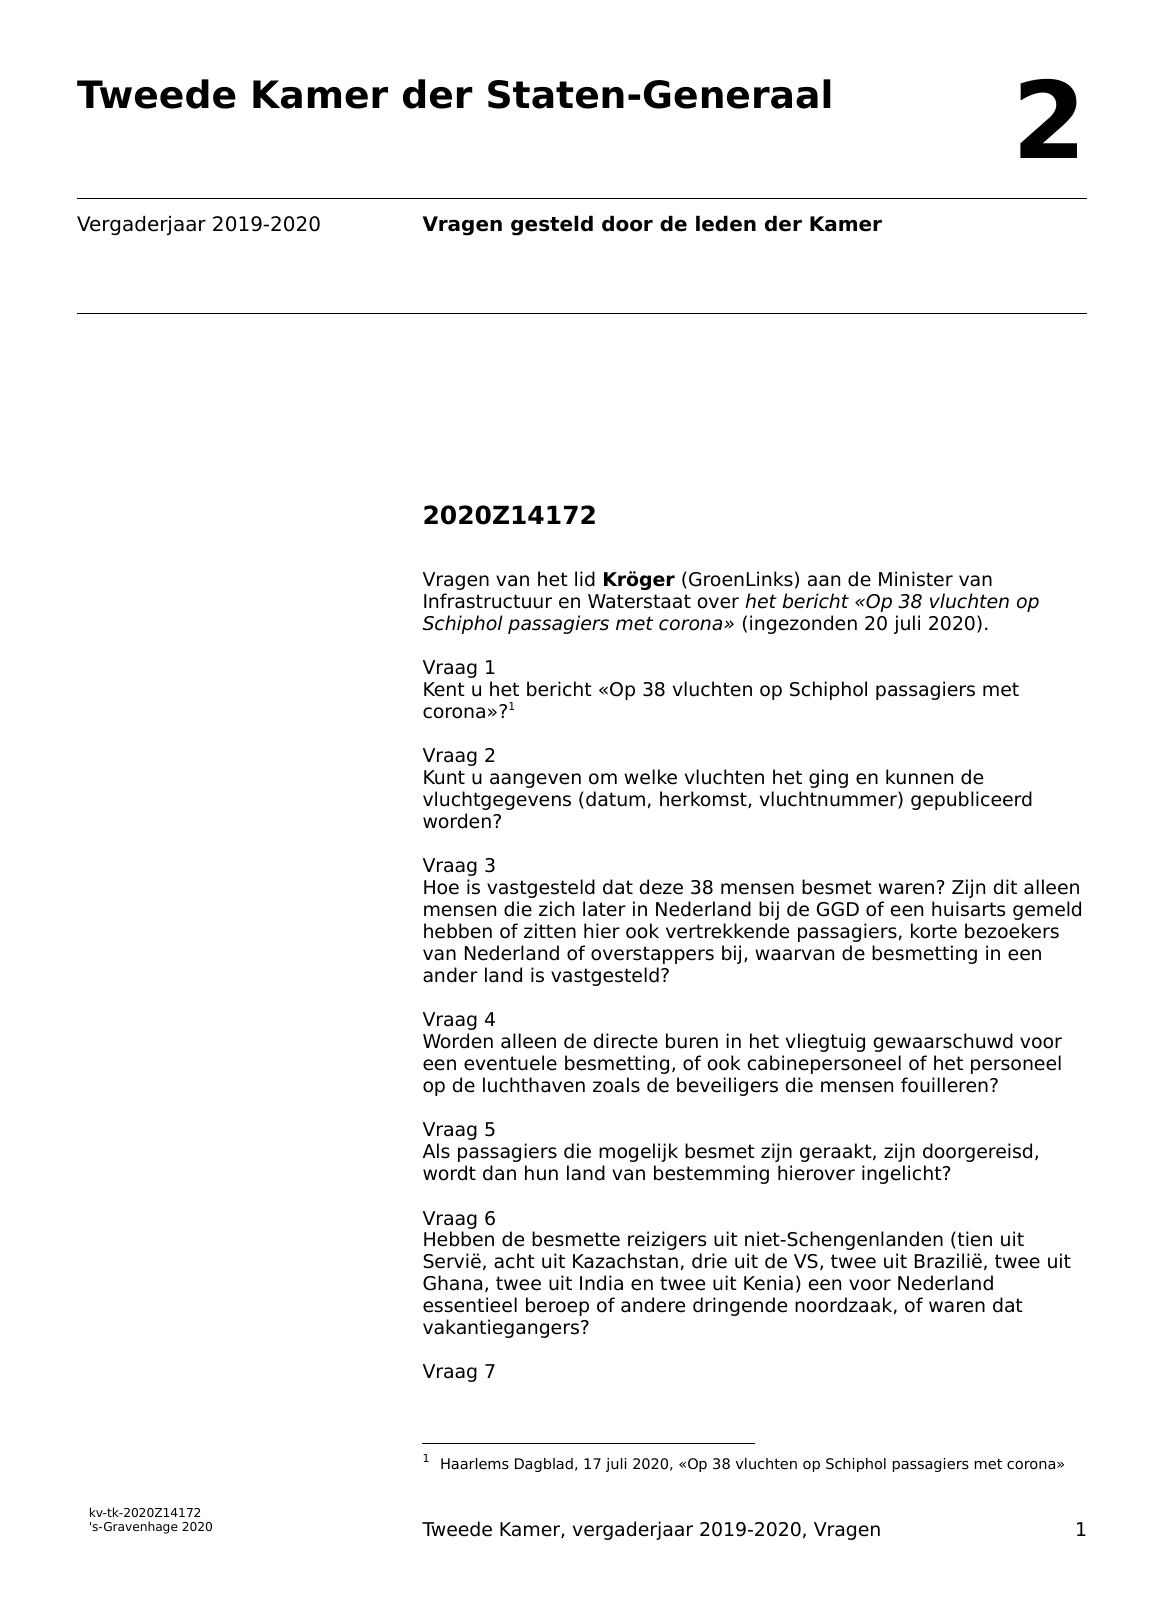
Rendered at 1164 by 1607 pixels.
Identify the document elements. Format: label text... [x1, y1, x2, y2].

text Vraag 5 [422, 1119, 1087, 1141]
text Vraag 1 [422, 657, 1087, 679]
text 2020Z14172 [422, 501, 1087, 531]
text Vraag 4 [422, 1009, 1087, 1031]
text Vragen van het lid Kröger (GroenLinks) aan de Minister van Infrastructuur en Waterstaat over het bericht «Op 38 vluchten op Schiphol passagiers met corona» (ingezonden 20 juli 2020). [422, 569, 1087, 635]
text Hebben de besmette reizigers uit niet-Schengenlanden (tien uit Servië, acht uit Kazachstan, drie uit de VS, twee uit Brazilië, twee uit Ghana, twee uit India en twee uit Kenia) een voor Nederland essentieel beroep of andere dringende noordzaak, of waren dat vakantiegangers? [422, 1229, 1087, 1339]
text Kunt u aangeven om welke vluchten het ging en kunnen de vluchtgegevens (datum, herkomst, vluchtnummer) gepubliceerd worden? [422, 767, 1087, 833]
text Hoe is vastgesteld dat deze 38 mensen besmet waren? Zijn dit alleen mensen die zich later in Nederland bij de GGD of een huisarts gemeld hebben of zitten hier ook vertrekkende passagiers, korte bezoekers van Nederland of overstappers bij, waarvan de besmetting in een ander land is vastgesteld? [422, 877, 1087, 987]
text kv-tk-2020Z14172 [88, 1506, 323, 1520]
text Vraag 6 [422, 1207, 1087, 1229]
text Haarlems Dagblad, 17 juli 2020, «Op 38 vluchten op Schiphol passagiers met corona» [422, 1452, 1087, 1474]
text Als passagiers die mogelijk besmet zijn geraakt, zijn doorgereisd, wordt dan hun land van bestemming hierover ingelicht? [422, 1141, 1087, 1185]
text Vraag 7 [422, 1361, 1087, 1383]
table_cell Vergaderjaar 2019-2020 [77, 199, 422, 313]
table_cell Vragen gesteld door de leden der Kamer [422, 199, 1087, 313]
text Vraag 3 [422, 855, 1087, 877]
text Vraag 2 [422, 745, 1087, 767]
text Worden alleen de directe buren in het vliegtuig gewaarschuwd voor een eventuele besmetting, of ook cabinepersoneel of het personeel op de luchthaven zoals de beveiligers die mensen fouilleren? [422, 1031, 1087, 1097]
text 's-Gravenhage 2020 [88, 1520, 323, 1534]
text Kent u het bericht «Op 38 vluchten op Schiphol passagiers met corona»? [422, 679, 1087, 723]
table_header 2 [886, 59, 1087, 198]
table_header Tweede Kamer der Staten-Generaal [77, 59, 886, 198]
